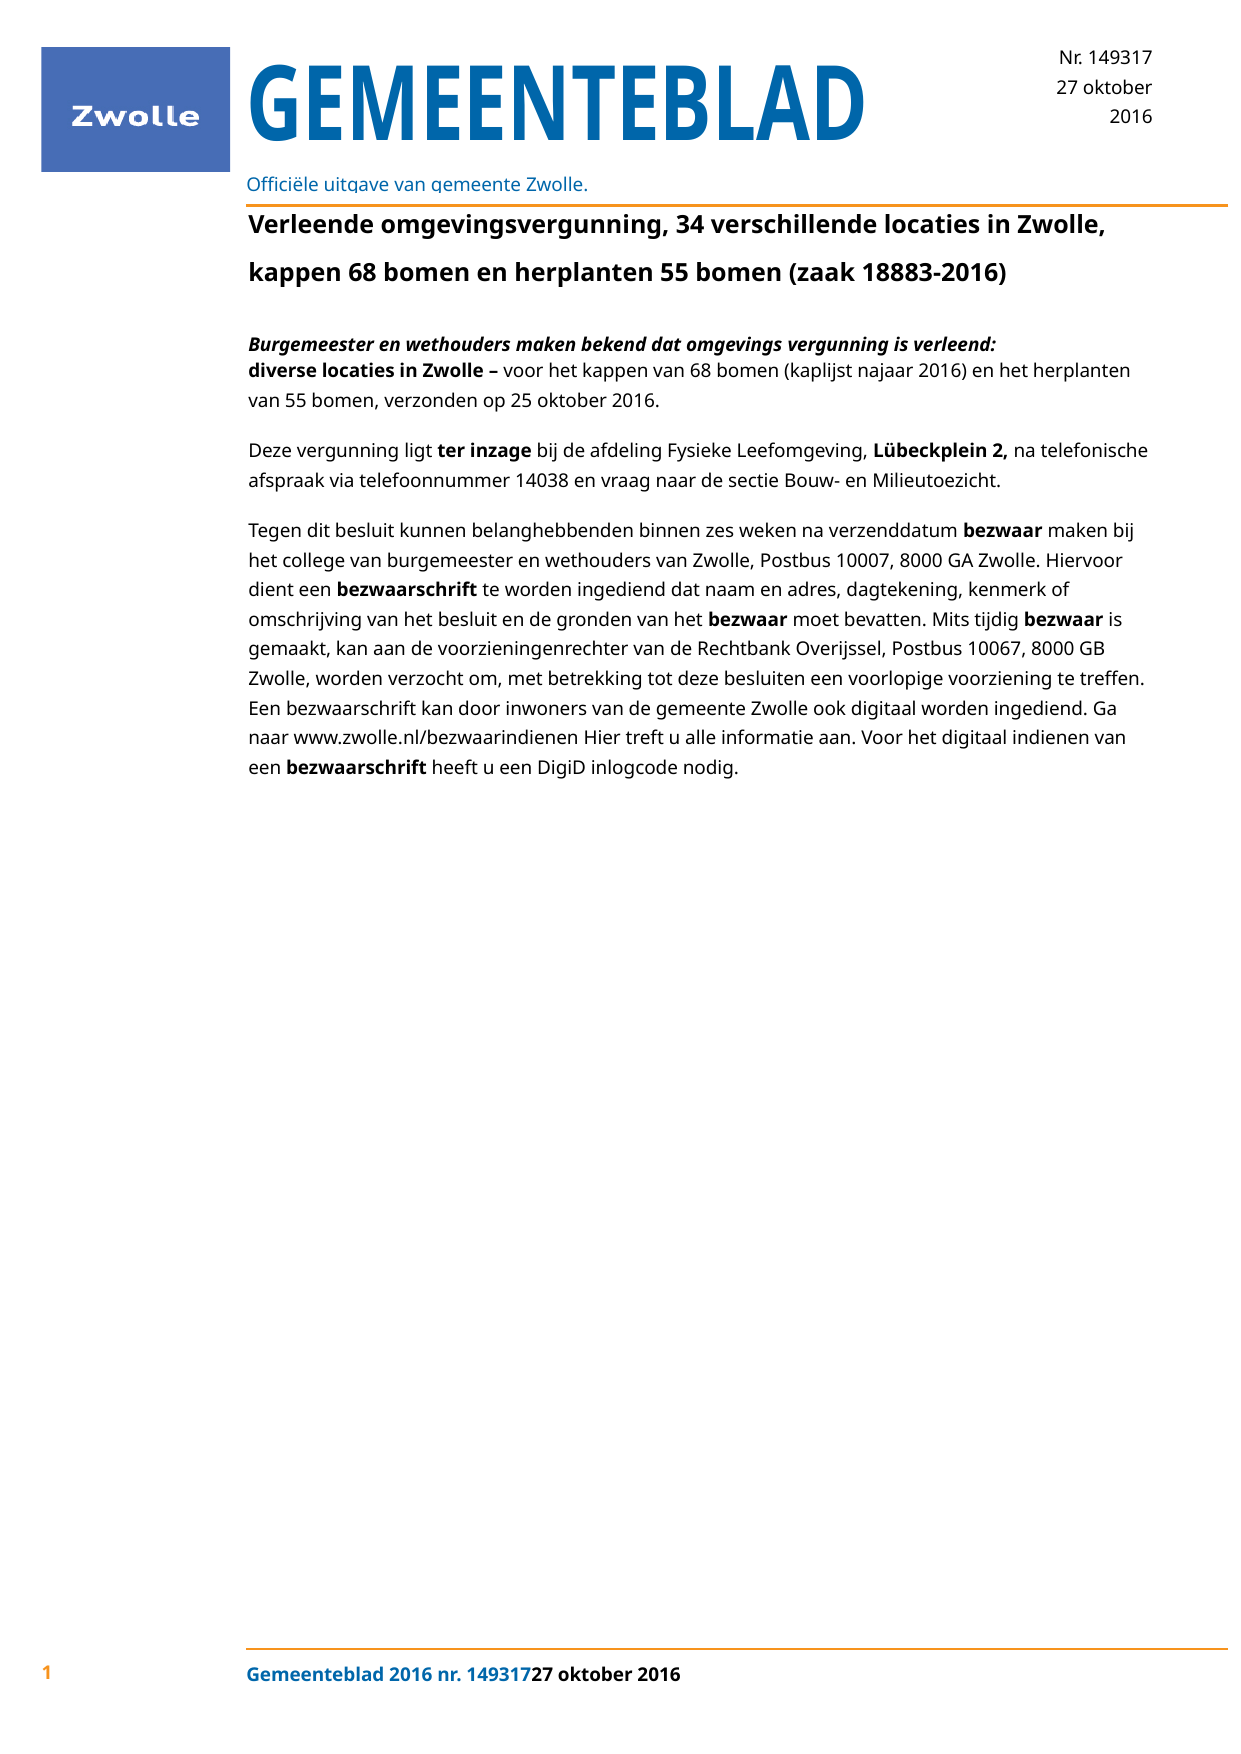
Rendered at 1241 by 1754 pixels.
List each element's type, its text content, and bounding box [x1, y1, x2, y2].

text Verleende omgevingsvergunning, 34 verschillende locaties in Zwolle, kappen 68 bomen en herplanten 55 bomen (zaak 18883-2016) [248, 207, 1152, 288]
text Tegen dit besluit kunnen belanghebbenden binnen zes weken na verzenddatum bezwaar maken bij het college van burgemeester en wethouders van Zwolle, Postbus 10007, 8000 GA Zwolle. Hiervoor dient een bezwaarschrift te worden ingediend dat naam en adres, dagtekening, kenmerk of omschrijving van het besluit en de gronden van het bezwaar moet bevatten. Mits tijdig bezwaar is gemaakt, kan aan de voorzieningenrechter van de Rechtbank Overijssel, Postbus 10067, 8000 GB Zwolle, worden verzocht om, met betrekking tot deze besluiten een voorlopige voorziening te treffen. Een bezwaarschrift kan door inwoners van de gemeente Zwolle ook digitaal worden ingediend. Ga naar www.zwolle.nl/bezwaarindienen Hier treft u alle informatie aan. Voor het digitaal indienen van een bezwaarschrift heeft u een DigiD inlogcode nodig. [248, 517, 1152, 779]
text Deze vergunning ligt ter inzage bij de afdeling Fysieke Leefomgeving, Lübeckplein 2, na telefonische afspraak via telefoonnummer 14038 en vraag naar de sectie Bouw- en Milieutoezicht. [248, 437, 1152, 492]
text Burgemeester en wethouders maken bekend dat omgevings vergunning is verleend: [248, 331, 1152, 357]
picture [41, 47, 231, 172]
text diverse locaties in Zwolle – voor het kappen van 68 bomen (kaplijst najaar 2016) en het herplanten van 55 bomen, verzonden op 25 oktober 2016. [248, 357, 1152, 412]
